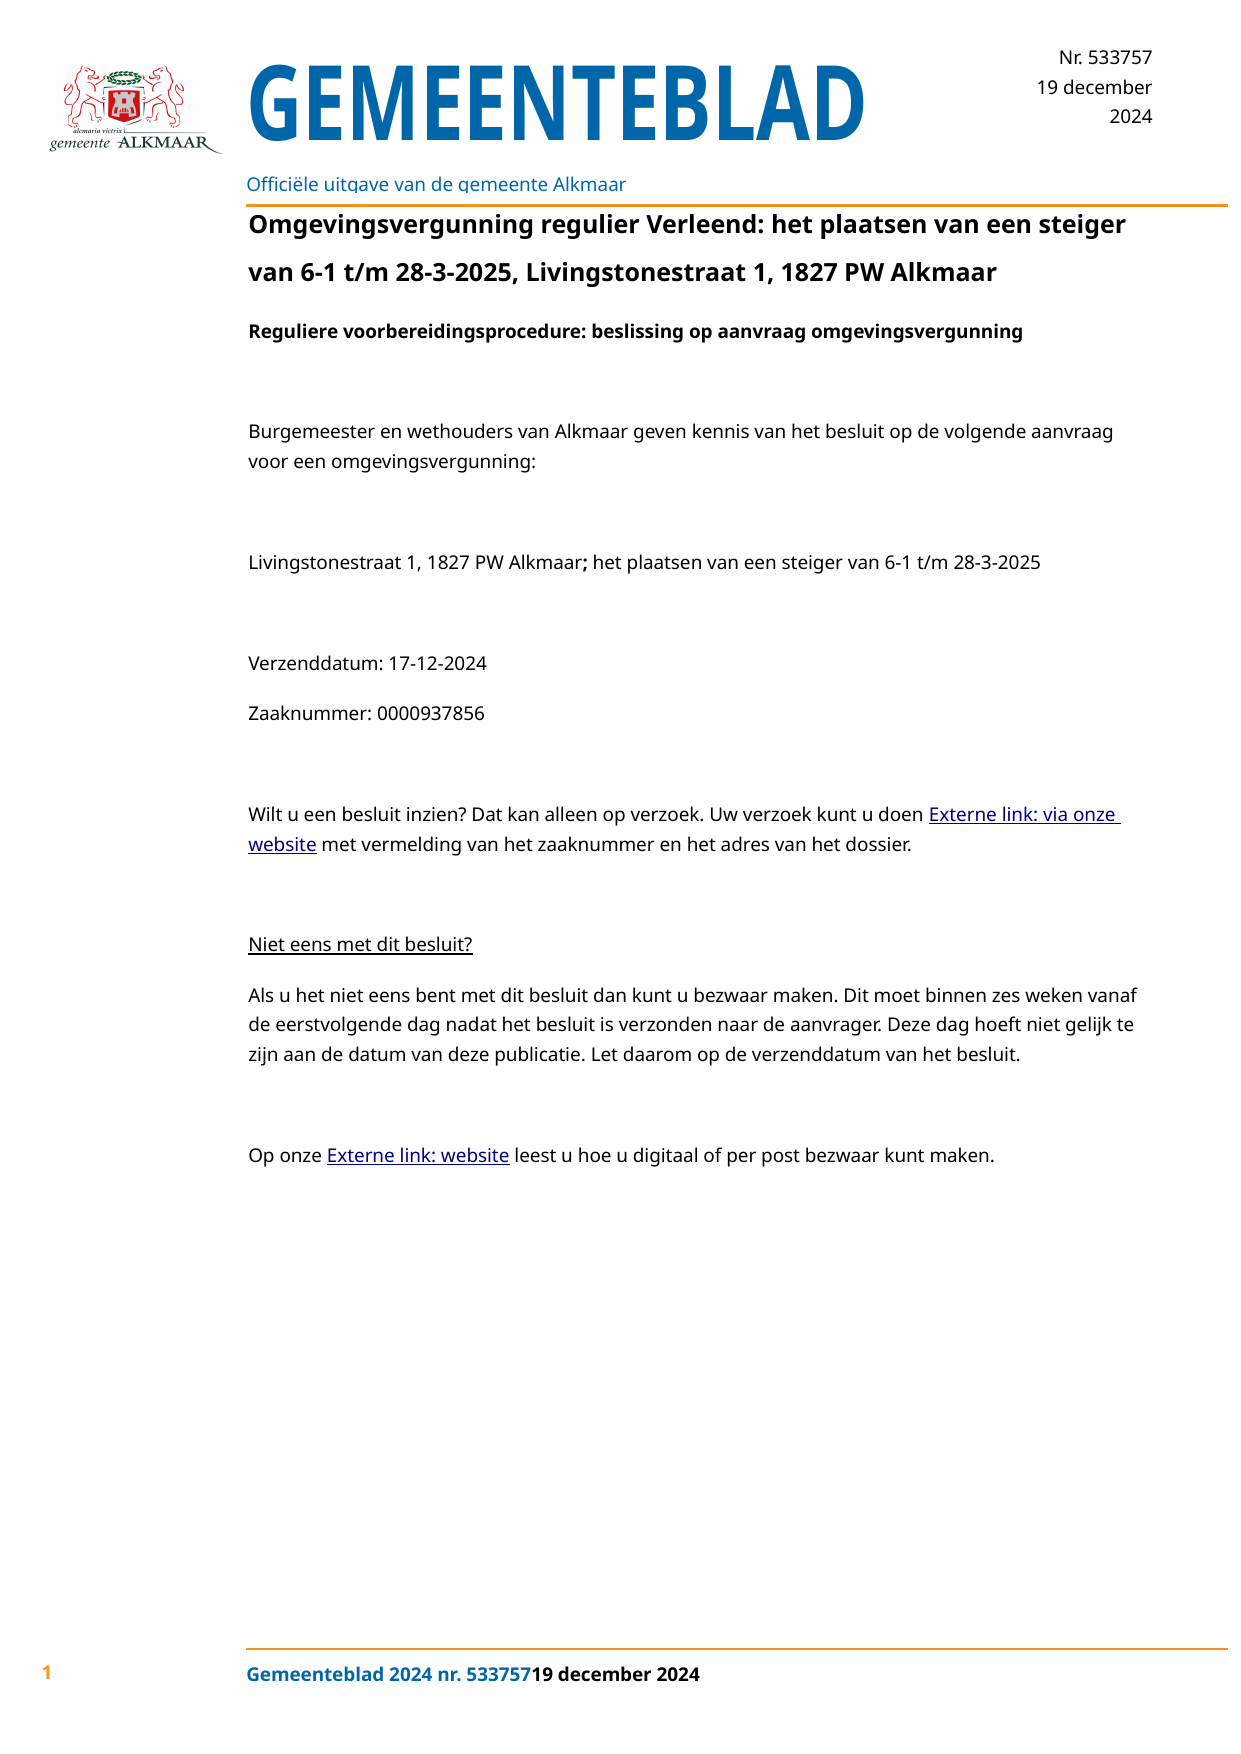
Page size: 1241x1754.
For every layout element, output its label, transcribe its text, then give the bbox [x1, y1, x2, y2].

text Als u het niet eens bent met dit besluit dan kunt u bezwaar maken. Dit moet binnen zes weken vanaf de eerstvolgende dag nadat het besluit is verzonden naar de aanvrager. Deze dag hoeft niet gelijk te zijn aan de datum van deze publicatie. Let daarom op de verzenddatum van het besluit. [248, 982, 1152, 1067]
text Wilt u een besluit inzien? Dat kan alleen op verzoek. Uw verzoek kunt u doen Externe link: via onze website met vermelding van het zaaknummer en het adres van het dossier. [248, 801, 1152, 857]
text Op onze Externe link: website leest u hoe u digitaal of per post bezwaar kunt maken. [248, 1142, 1152, 1168]
text Livingstonestraat 1, 1827 PW Alkmaar; het plaatsen van een steiger van 6-1 t/m 28-3-2025 [248, 549, 1152, 575]
picture [41, 47, 231, 172]
text Reguliere voorbereidingsprocedure: beslissing op aanvraag omgevingsvergunning [248, 318, 1152, 344]
text Niet eens met dit besluit? [248, 932, 1152, 957]
text Verzenddatum: 17-12-2024 [248, 650, 1152, 676]
text Omgevingsvergunning regulier Verleend: het plaatsen van een steiger van 6-1 t/m 28-3-2025, Livingstonestraat 1, 1827 PW Alkmaar [248, 207, 1152, 288]
text Zaaknummer: 0000937856 [248, 700, 1152, 726]
text Burgemeester en wethouders van Alkmaar geven kennis van het besluit op de volgende aanvraag voor een omgevingsvergunning: [248, 419, 1152, 474]
